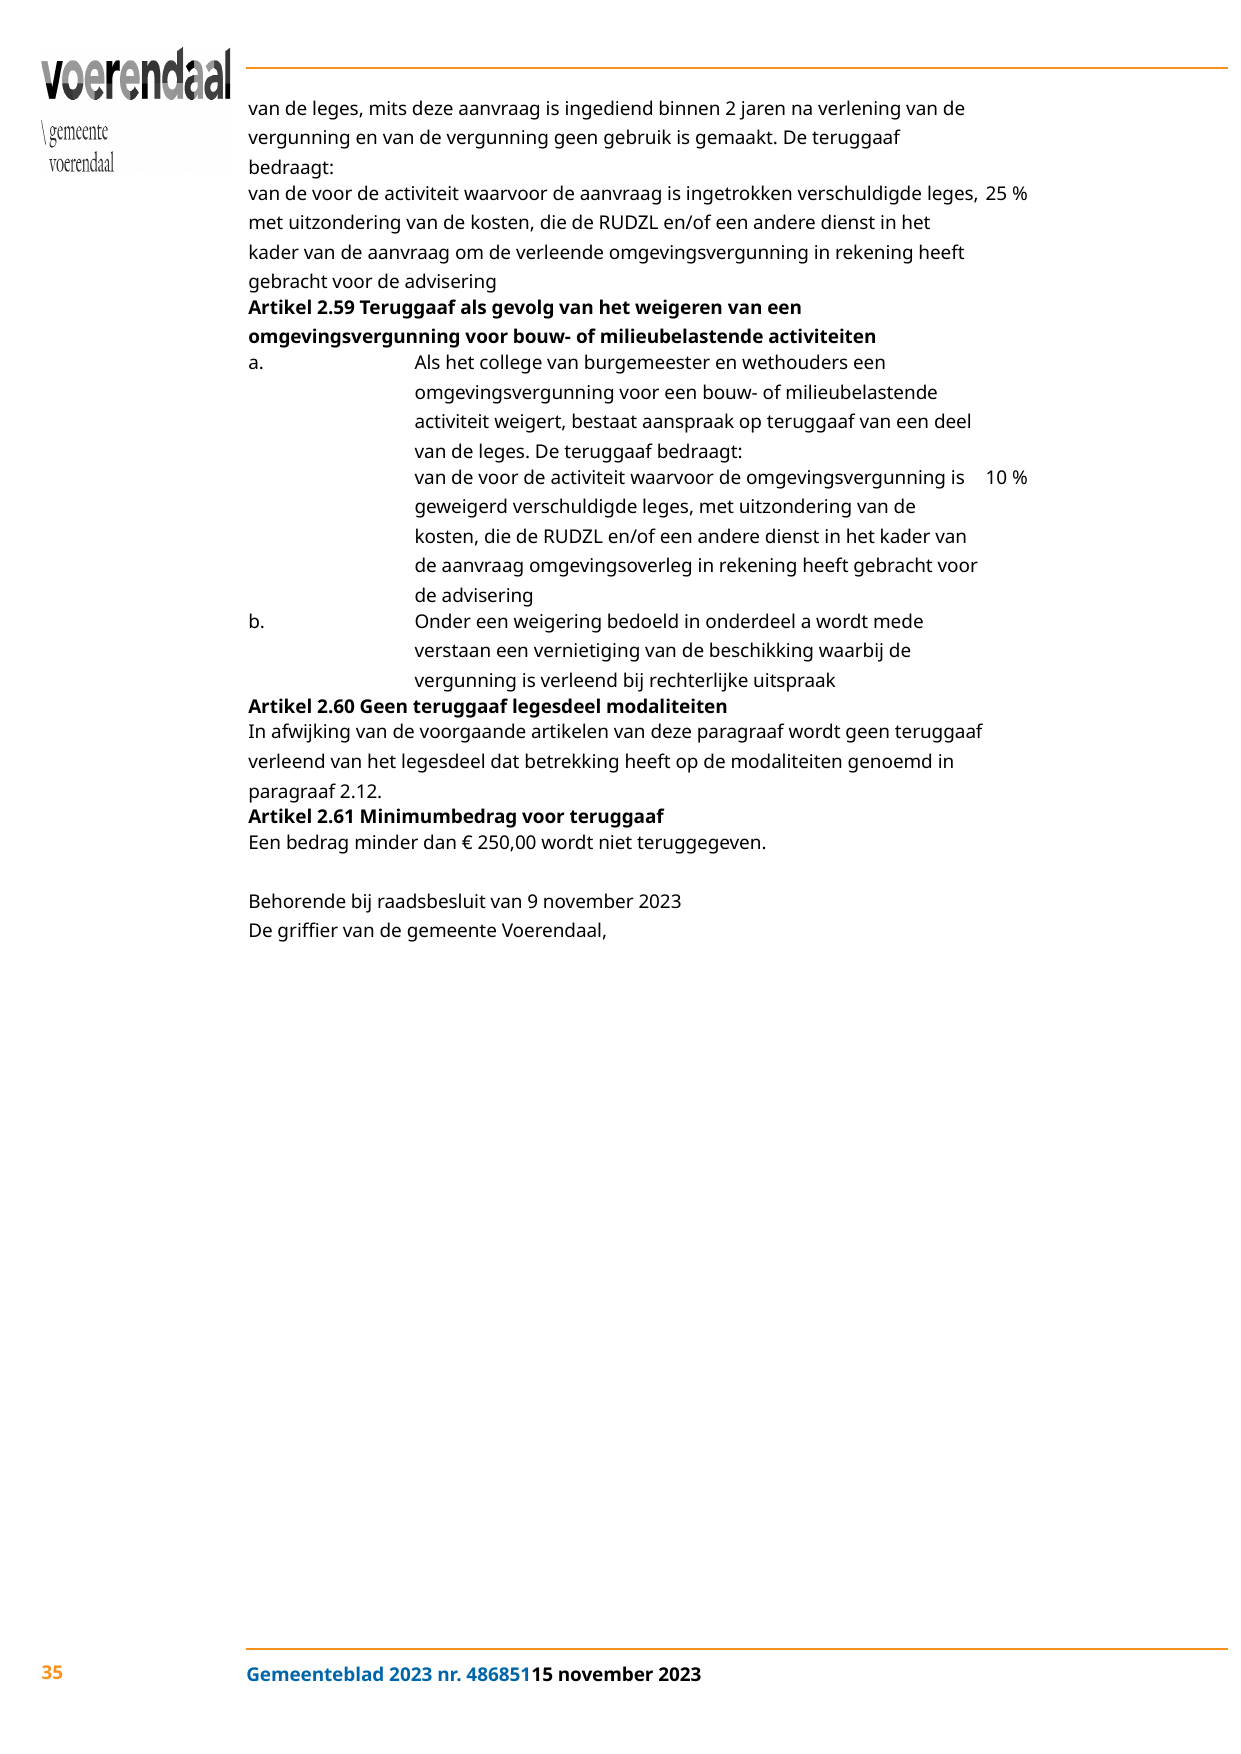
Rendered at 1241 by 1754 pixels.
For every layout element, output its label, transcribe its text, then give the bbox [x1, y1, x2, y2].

table_cell [985, 294, 1152, 349]
table_cell Als het college van burgemeester en wethouders een omgevingsvergunning voor een bouw- of milieubelastende activiteit weigert, bestaat aanspraak op teruggaaf van een deel van de leges. De teruggaaf bedraagt: [414, 350, 985, 464]
table_cell [985, 693, 1152, 719]
table_cell [985, 608, 1152, 693]
table_cell van de leges, mits deze aanvraag is ingediend binnen 2 jaren na verlening van de vergunning en van de vergunning geen gebruik is gemaakt. De teruggaaf bedraagt: [248, 95, 985, 180]
table_cell Onder een weigering bedoeld in onderdeel a wordt mede verstaan een vernietiging van de beschikking waarbij de vergunning is verleend bij rechterlijke uitspraak [414, 608, 985, 693]
table_cell van de voor de activiteit waarvoor de omgevingsvergunning is geweigerd verschuldigde leges, met uitzondering van de kosten, die de RUDZL en/of een andere dienst in het kader van de aanvraag omgevingsoverleg in rekening heeft gebracht voor de advisering [414, 464, 985, 608]
table_cell Artikel 2.60 Geen teruggaaf legesdeel modaliteiten [248, 693, 985, 719]
table_cell Artikel 2.61 Minimumbedrag voor teruggaaf [248, 804, 985, 829]
table_cell [985, 95, 1152, 180]
table_cell 10 % [985, 464, 1152, 608]
table_cell [985, 804, 1152, 829]
table_cell [248, 464, 414, 608]
table_cell Een bedrag minder dan € 250,00 wordt niet teruggegeven. [248, 829, 985, 855]
table_cell [985, 829, 1152, 855]
text Behorende bij raadsbesluit van 9 november 2023 [248, 888, 1152, 913]
picture [41, 47, 231, 172]
text De griffier van de gemeente Voerendaal, [248, 917, 1152, 943]
table_cell b. [248, 608, 414, 693]
table_cell [985, 719, 1152, 803]
table_cell In afwijking van de voorgaande artikelen van deze paragraaf wordt geen teruggaaf verleend van het legesdeel dat betrekking heeft op de modaliteiten genoemd in paragraaf 2.12. [248, 719, 985, 803]
table_cell 25 % [985, 180, 1152, 294]
table_cell Artikel 2.59 Teruggaaf als gevolg van het weigeren van een omgevingsvergunning voor bouw- of milieubelastende activiteiten [248, 294, 985, 349]
table_cell a. [248, 350, 414, 464]
table_cell [985, 350, 1152, 464]
table_cell van de voor de activiteit waarvoor de aanvraag is ingetrokken verschuldigde leges, met uitzondering van de kosten, die de RUDZL en/of een andere dienst in het kader van de aanvraag om de verleende omgevingsvergunning in rekening heeft gebracht voor de advisering [248, 180, 985, 294]
